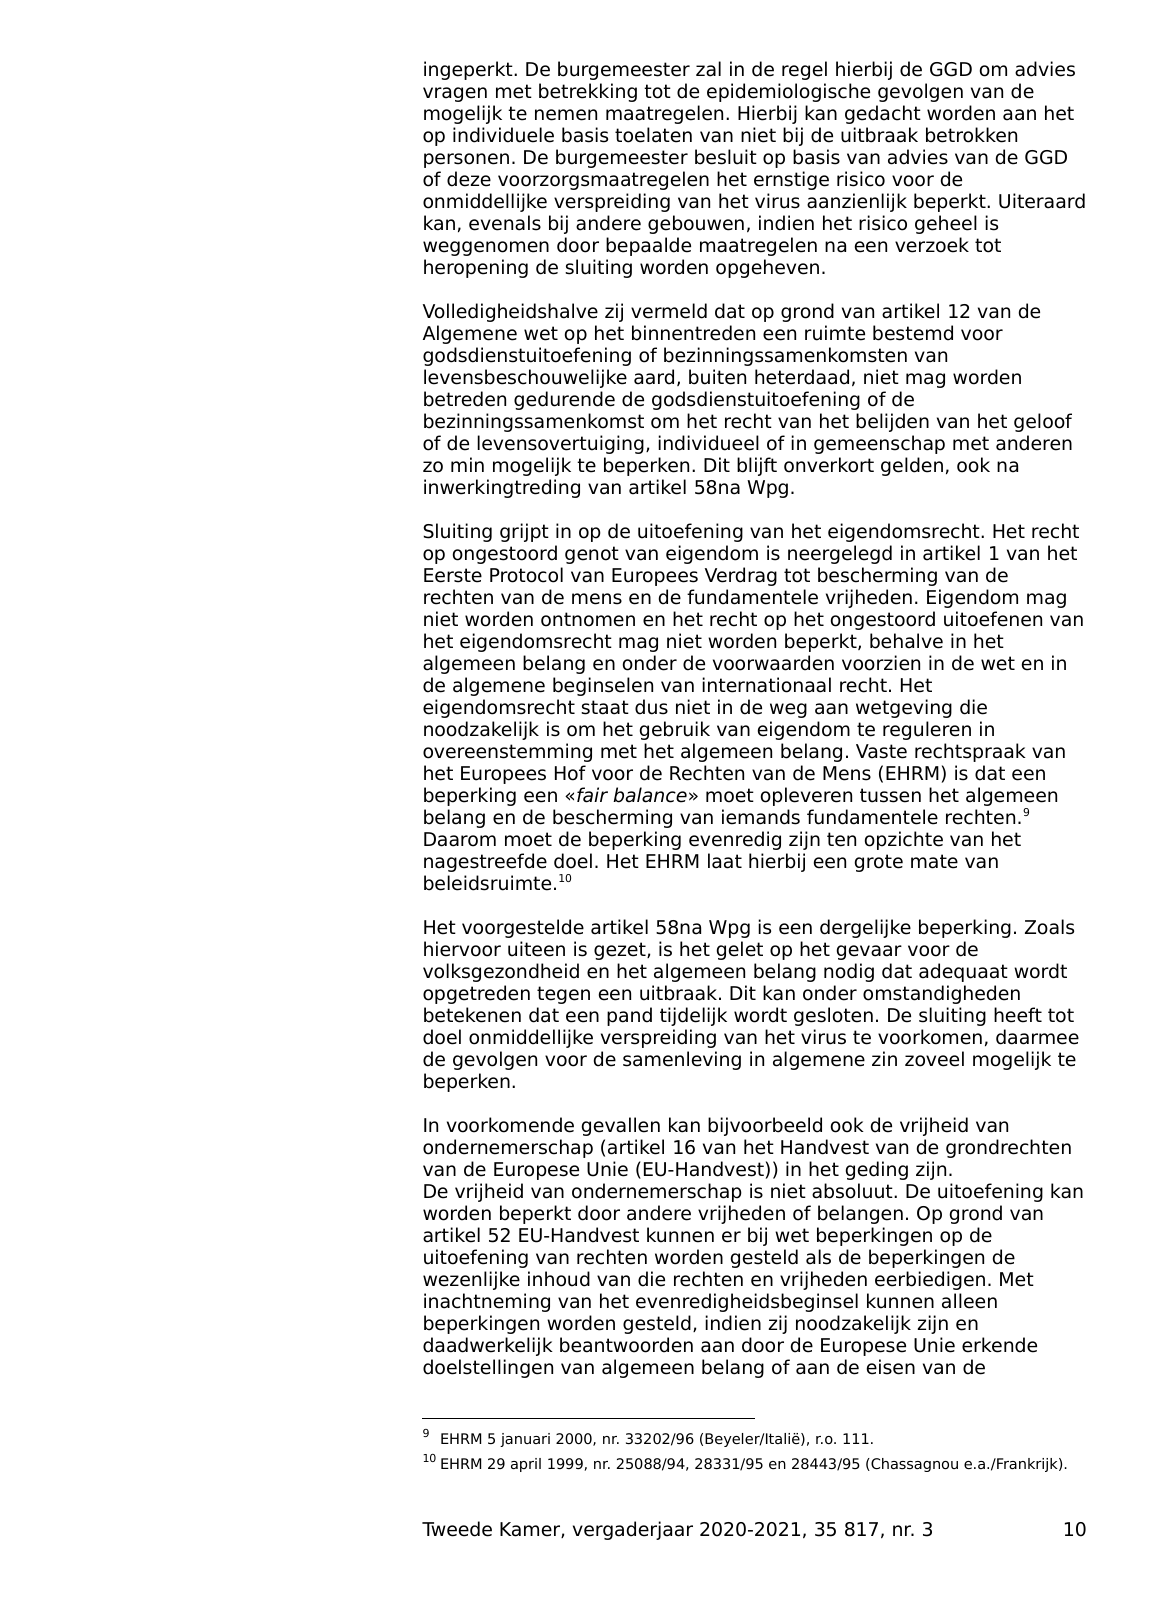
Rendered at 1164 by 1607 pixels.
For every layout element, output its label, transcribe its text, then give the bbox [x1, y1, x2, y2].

text Volledigheidshalve zij vermeld dat op grond van artikel 12 van de Algemene wet op het binnentreden een ruimte bestemd voor godsdienstuitoefening of bezinningssamenkomsten van levensbeschouwelijke aard, buiten heterdaad, niet mag worden betreden gedurende de godsdienstuitoefening of de bezinningssamenkomst om het recht van het belijden van het geloof of de levensovertuiging, individueel of in gemeenschap met anderen zo min mogelijk te beperken. Dit blijft onverkort gelden, ook na inwerkingtreding van artikel 58na Wpg. [422, 301, 1087, 499]
text In voorkomende gevallen kan bijvoorbeeld ook de vrijheid van ondernemerschap (artikel 16 van het Handvest van de grondrechten van de Europese Unie (EU-Handvest)) in het geding zijn. [422, 1115, 1087, 1181]
text ingeperkt. De burgemeester zal in de regel hierbij de GGD om advies vragen met betrekking tot de epidemiologische gevolgen van de mogelijk te nemen maatregelen. Hierbij kan gedacht worden aan het op individuele basis toelaten van niet bij de uitbraak betrokken personen. De burgemeester besluit op basis van advies van de GGD of deze voorzorgsmaatregelen het ernstige risico voor de onmiddellijke verspreiding van het virus aanzienlijk beperkt. Uiteraard kan, evenals bij andere gebouwen, indien het risico geheel is weggenomen door bepaalde maatregelen na een verzoek tot heropening de sluiting worden opgeheven. [422, 59, 1087, 279]
text De vrijheid van ondernemerschap is niet absoluut. De uitoefening kan worden beperkt door andere vrijheden of belangen. Op grond van artikel 52 EU-Handvest kunnen er bij wet beperkingen op de uitoefening van rechten worden gesteld als de beperkingen de wezenlijke inhoud van die rechten en vrijheden eerbiedigen. Met inachtneming van het evenredigheidsbeginsel kunnen alleen beperkingen worden gesteld, indien zij noodzakelijk zijn en daadwerkelijk beantwoorden aan door de Europese Unie erkende doelstellingen van algemeen belang of aan de eisen van de [422, 1181, 1087, 1379]
text EHRM 29 april 1999, nr. 25088/94, 28331/95 en 28443/95 (Chassagnou e.a./Frankrijk). [422, 1452, 1087, 1474]
text Het voorgestelde artikel 58na Wpg is een dergelijke beperking. Zoals hiervoor uiteen is gezet, is het gelet op het gevaar voor de volksgezondheid en het algemeen belang nodig dat adequaat wordt opgetreden tegen een uitbraak. Dit kan onder omstandigheden betekenen dat een pand tijdelijk wordt gesloten. De sluiting heeft tot doel onmiddellijke verspreiding van het virus te voorkomen, daarmee de gevolgen voor de samenleving in algemene zin zoveel mogelijk te beperken. [422, 917, 1087, 1093]
text EHRM 5 januari 2000, nr. 33202/96 (Beyeler/Italië), r.o. 111. [422, 1427, 1087, 1449]
text Sluiting grijpt in op de uitoefening van het eigendomsrecht. Het recht op ongestoord genot van eigendom is neergelegd in artikel 1 van het Eerste Protocol van Europees Verdrag tot bescherming van de rechten van de mens en de fundamentele vrijheden. Eigendom mag niet worden ontnomen en het recht op het ongestoord uitoefenen van het eigendomsrecht mag niet worden beperkt, behalve in het algemeen belang en onder de voorwaarden voorzien in de wet en in de algemene beginselen van internationaal recht. Het eigendomsrecht staat dus niet in de weg aan wetgeving die noodzakelijk is om het gebruik van eigendom te reguleren in overeenstemming met het algemeen belang. Vaste rechtspraak van het Europees Hof voor de Rechten van de Mens (EHRM) is dat een beperking een «fair balance» moet opleveren tussen het algemeen belang en de bescherming van iemands fundamentele rechten. Daarom moet de beperking evenredig zijn ten opzichte van het nagestreefde doel. Het EHRM laat hierbij een grote mate van beleidsruimte. [422, 521, 1087, 895]
